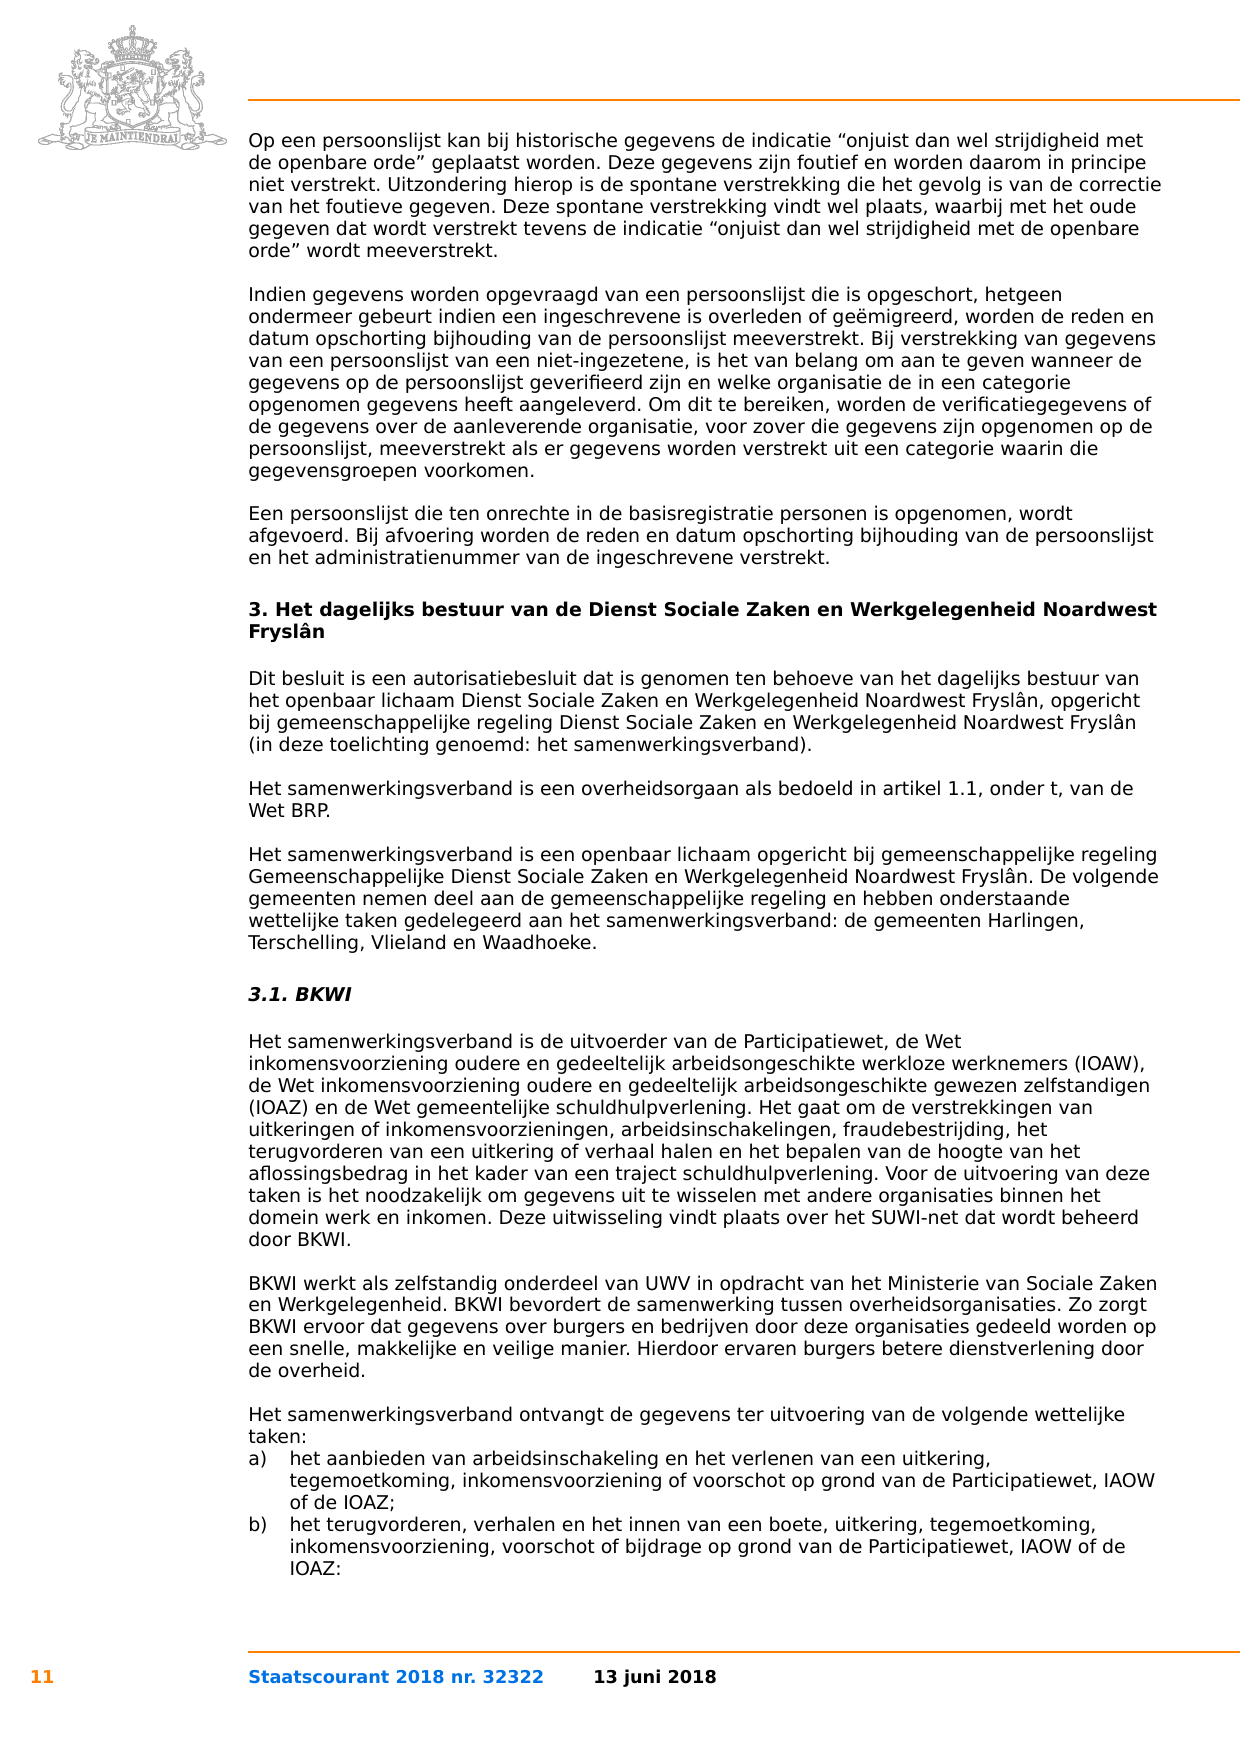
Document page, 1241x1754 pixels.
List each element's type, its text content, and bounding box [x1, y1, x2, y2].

text a) het aanbieden van arbeidsinschakeling en het verlenen van een uitkering, tegemoetkoming, inkomensvoorziening of voorschot op grond van de Participatiewet, IAOW of de IOAZ; [248, 1448, 1163, 1514]
picture [38, 25, 227, 150]
text b) het terugvorderen, verhalen en het innen van een boete, uitkering, tegemoetkoming, inkomensvoorziening, voorschot of bijdrage op grond van de Participatiewet, IAOW of de IOAZ: [248, 1514, 1163, 1580]
text Op een persoonslijst kan bij historische gegevens de indicatie “onjuist dan wel strijdigheid met de openbare orde” geplaatst worden. Deze gegevens zijn foutief en worden daarom in principe niet verstrekt. Uitzondering hierop is de spontane verstrekking die het gevolg is van de correctie van het foutieve gegeven. Deze spontane verstrekking vindt wel plaats, waarbij met het oude gegeven dat wordt verstrekt tevens de indicatie “onjuist dan wel strijdigheid met de openbare orde” wordt meeverstrekt. [248, 130, 1163, 262]
text Het samenwerkingsverband is de uitvoerder van de Participatiewet, de Wet inkomensvoorziening oudere en gedeeltelijk arbeidsongeschikte werkloze werknemers (IOAW), de Wet inkomensvoorziening oudere en gedeeltelijk arbeidsongeschikte gewezen zelfstandigen (IOAZ) en de Wet gemeentelijke schuldhulpverlening. Het gaat om de verstrekkingen van uitkeringen of inkomensvoorzieningen, arbeidsinschakelingen, fraudebestrijding, het terugvorderen van een uitkering of verhaal halen en het bepalen van de hoogte van het aflossingsbedrag in het kader van een traject schuldhulpverlening. Voor de uitvoering van deze taken is het noodzakelijk om gegevens uit te wisselen met andere organisaties binnen het domein werk en inkomen. Deze uitwisseling vindt plaats over het SUWI-net dat wordt beheerd door BKWI. [248, 1031, 1163, 1251]
text Het samenwerkingsverband is een openbaar lichaam opgericht bij gemeenschappelijke regeling Gemeenschappelijke Dienst Sociale Zaken en Werkgelegenheid Noardwest Fryslân. De volgende gemeenten nemen deel aan de gemeenschappelijke regeling en hebben onderstaande wettelijke taken gedelegeerd aan het samenwerkingsverband: de gemeenten Harlingen, Terschelling, Vlieland en Waadhoeke. [248, 844, 1163, 954]
text Een persoonslijst die ten onrechte in de basisregistratie personen is opgenomen, wordt afgevoerd. Bij afvoering worden de reden en datum opschorting bijhouding van de persoonslijst en het administratienummer van de ingeschrevene verstrekt. [248, 503, 1163, 569]
text Het samenwerkingsverband ontvangt de gegevens ter uitvoering van de volgende wettelijke taken: [248, 1404, 1163, 1448]
subtitle 3.1. BKWI [248, 984, 1163, 1006]
text BKWI werkt als zelfstandig onderdeel van UWV in opdracht van het Ministerie van Sociale Zaken en Werkgelegenheid. BKWI bevordert de samenwerking tussen overheidsorganisaties. Zo zorgt BKWI ervoor dat gegevens over burgers en bedrijven door deze organisaties gedeeld worden op een snelle, makkelijke en veilige manier. Hierdoor ervaren burgers betere dienstverlening door de overheid. [248, 1272, 1163, 1382]
text Dit besluit is een autorisatiebesluit dat is genomen ten behoeve van het dagelijks bestuur van het openbaar lichaam Dienst Sociale Zaken en Werkgelegenheid Noardwest Fryslân, opgericht bij gemeenschappelijke regeling Dienst Sociale Zaken en Werkgelegenheid Noardwest Fryslân (in deze toelichting genoemd: het samenwerkingsverband). [248, 668, 1163, 756]
subtitle 3. Het dagelijks bestuur van de Dienst Sociale Zaken en Werkgelegenheid Noardwest Fryslân [248, 599, 1163, 643]
text Indien gegevens worden opgevraagd van een persoonslijst die is opgeschort, hetgeen ondermeer gebeurt indien een ingeschrevene is overleden of geëmigreerd, worden de reden en datum opschorting bijhouding van de persoonslijst meeverstrekt. Bij verstrekking van gegevens van een persoonslijst van een niet-ingezetene, is het van belang om aan te geven wanneer de gegevens op de persoonslijst geverifieerd zijn en welke organisatie de in een categorie opgenomen gegevens heeft aangeleverd. Om dit te bereiken, worden de verificatiegegevens of de gegevens over de aanleverende organisatie, voor zover die gegevens zijn opgenomen op de persoonslijst, meeverstrekt als er gegevens worden verstrekt uit een categorie waarin die gegevensgroepen voorkomen. [248, 284, 1163, 481]
text Het samenwerkingsverband is een overheidsorgaan als bedoeld in artikel 1.1, onder t, van de Wet BRP. [248, 778, 1163, 822]
